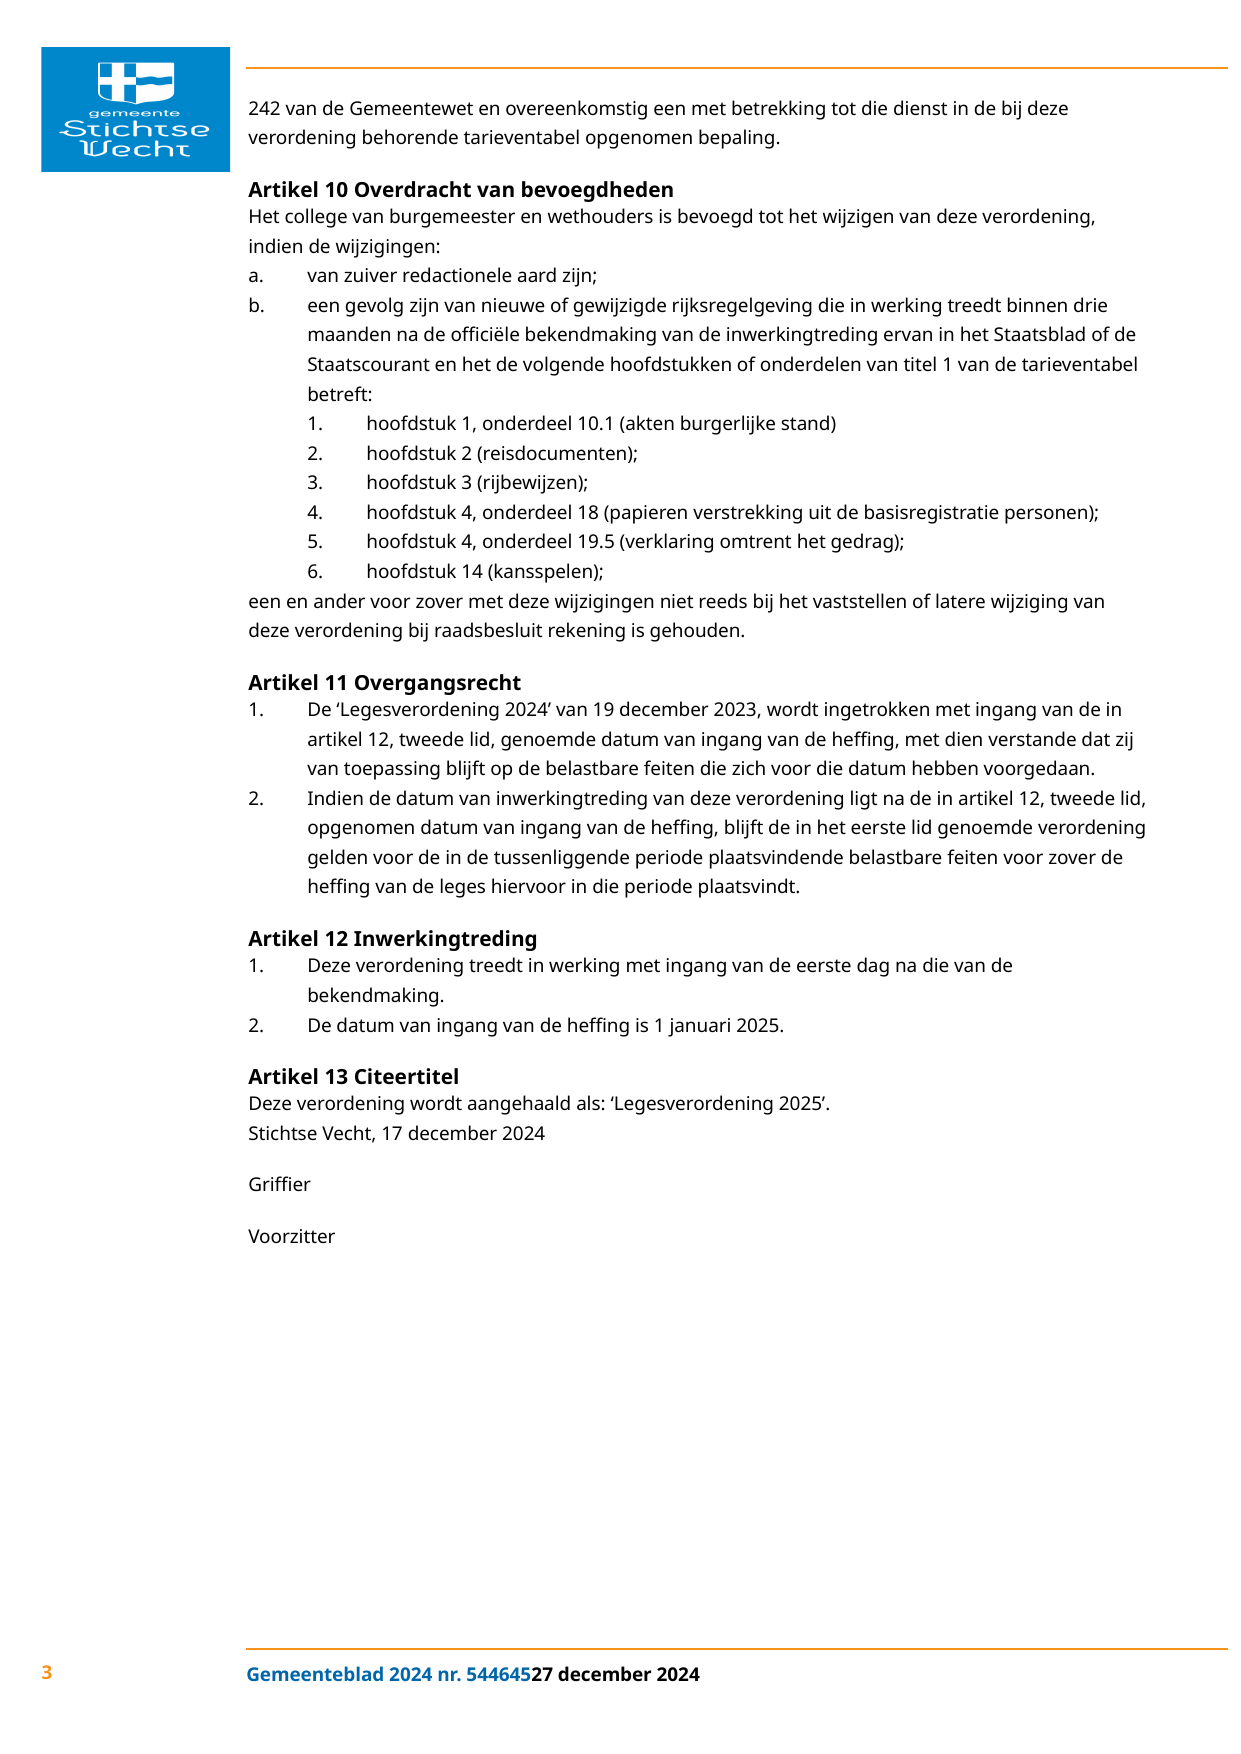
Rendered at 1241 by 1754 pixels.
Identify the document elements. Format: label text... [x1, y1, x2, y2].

picture [137, 63, 174, 103]
text Voorzitter [248, 1223, 1152, 1249]
list hoofdstuk 14 (kansspelen); [307, 558, 1152, 584]
text Artikel 12 Inwerkingtreding [248, 924, 1152, 953]
list een gevolg zijn van nieuwe of gewijzigde rijksregelgeving die in werking treedt binnen drie maanden na de officiële bekendmaking van de inwerkingtreding ervan in het Staatsblad of de Staatscourant en het de volgende hoofdstukken of onderdelen van titel 1 van de tarieventabel betreft: [248, 292, 1152, 406]
text Artikel 10 Overdracht van bevoegdheden [248, 175, 1152, 203]
list hoofdstuk 2 (reisdocumenten); [307, 440, 1152, 466]
text Griffier [248, 1172, 1152, 1197]
text Artikel 11 Overgangsrecht [248, 668, 1152, 696]
list De ‘Legesverordening 2024’ van 19 december 2023, wordt ingetrokken met ingang van de in artikel 12, tweede lid, genoemde datum van ingang van de heffing, met dien verstande dat zij van toepassing blijft op de belastbare feiten die zich voor die datum hebben voorgedaan. [248, 696, 1152, 781]
text Stichtse Vecht, 17 december 2024 [248, 1120, 1152, 1146]
list Deze verordening treedt in werking met ingang van de eerste dag na die van de bekendmaking. [248, 953, 1152, 1008]
list De datum van ingang van de heffing is 1 januari 2025. [248, 1012, 1152, 1037]
list hoofdstuk 4, onderdeel 18 (papieren verstrekking uit de basisregistratie personen); [307, 499, 1152, 525]
text een en ander voor zover met deze wijzigingen niet reeds bij het vaststellen of latere wijziging van deze verordening bij raadsbesluit rekening is gehouden. [248, 588, 1152, 643]
picture [99, 63, 135, 101]
list Indien de datum van inwerkingtreding van deze verordening ligt na de in artikel 12, tweede lid, opgenomen datum van ingang van de heffing, blijft de in het eerste lid genoemde verordening gelden voor de in de tussenliggende periode plaatsvindende belastbare feiten voor zover de heffing van de leges hiervoor in die periode plaatsvindt. [248, 785, 1152, 899]
list hoofdstuk 3 (rijbewijzen); [307, 469, 1152, 495]
text Het college van burgemeester en wethouders is bevoegd tot het wijzigen van deze verordening, indien de wijzigingen: [248, 203, 1152, 258]
list van zuiver redactionele aard zijn; [248, 262, 1152, 288]
text 242 van de Gemeentewet en overeenkomstig een met betrekking tot die dienst in de bij deze verordening behorende tarieventabel opgenomen bepaling. [248, 95, 1152, 150]
list hoofdstuk 4, onderdeel 19.5 (verklaring omtrent het gedrag); [307, 529, 1152, 554]
text Deze verordening wordt aangehaald als: ‘Legesverordening 2025’. [248, 1091, 1152, 1116]
text Artikel 13 Citeertitel [248, 1062, 1152, 1091]
list hoofdstuk 1, onderdeel 10.1 (akten burgerlijke stand) [307, 410, 1152, 436]
